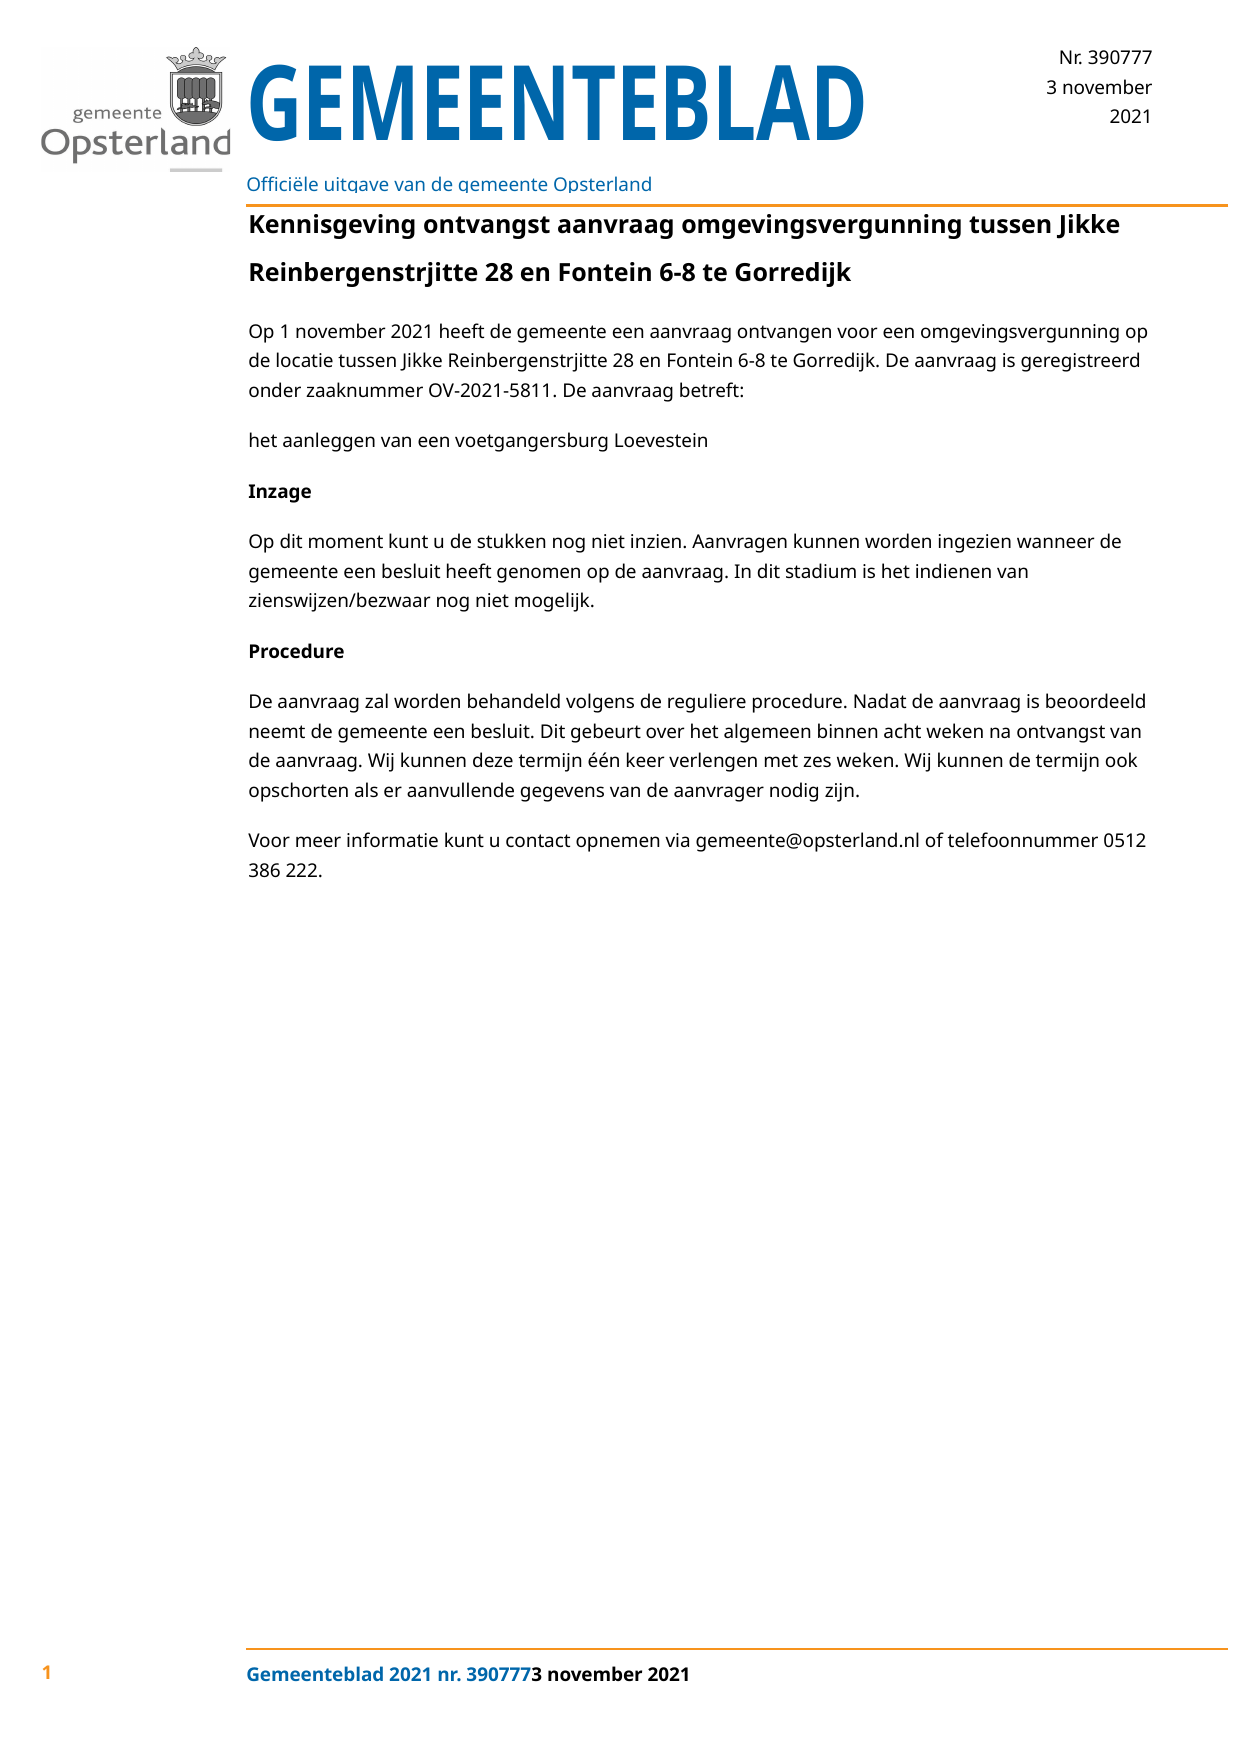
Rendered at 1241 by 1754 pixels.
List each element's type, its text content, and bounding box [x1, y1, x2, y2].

text Op dit moment kunt u de stukken nog niet inzien. Aanvragen kunnen worden ingezien wanneer de gemeente een besluit heeft genomen op de aanvraag. In dit stadium is het indienen van zienswijzen/bezwaar nog niet mogelijk. [248, 528, 1152, 613]
picture [41, 47, 231, 172]
text Voor meer informatie kunt u contact opnemen via gemeente@opsterland.nl of telefoonnummer 0512 386 222. [248, 827, 1152, 883]
text De aanvraag zal worden behandeld volgens de reguliere procedure. Nadat de aanvraag is beoordeeld neemt de gemeente een besluit. Dit gebeurt over het algemeen binnen acht weken na ontvangst van de aanvraag. Wij kunnen deze termijn één keer verlengen met zes weken. Wij kunnen de termijn ook opschorten als er aanvullende gegevens van de aanvrager nodig zijn. [248, 688, 1152, 803]
text Procedure [248, 638, 1152, 664]
text Inzage [248, 478, 1152, 504]
text Op 1 november 2021 heeft de gemeente een aanvraag ontvangen voor een omgevingsvergunning op de locatie tussen Jikke Reinbergenstrjitte 28 en Fontein 6-8 te Gorredijk. De aanvraag is geregistreerd onder zaaknummer OV-2021-5811. De aanvraag betreft: [248, 318, 1152, 403]
text Kennisgeving ontvangst aanvraag omgevingsvergunning tussen Jikke Reinbergenstrjitte 28 en Fontein 6-8 te Gorredijk [248, 207, 1152, 288]
text het aanleggen van een voetgangersburg Loevestein [248, 427, 1152, 453]
